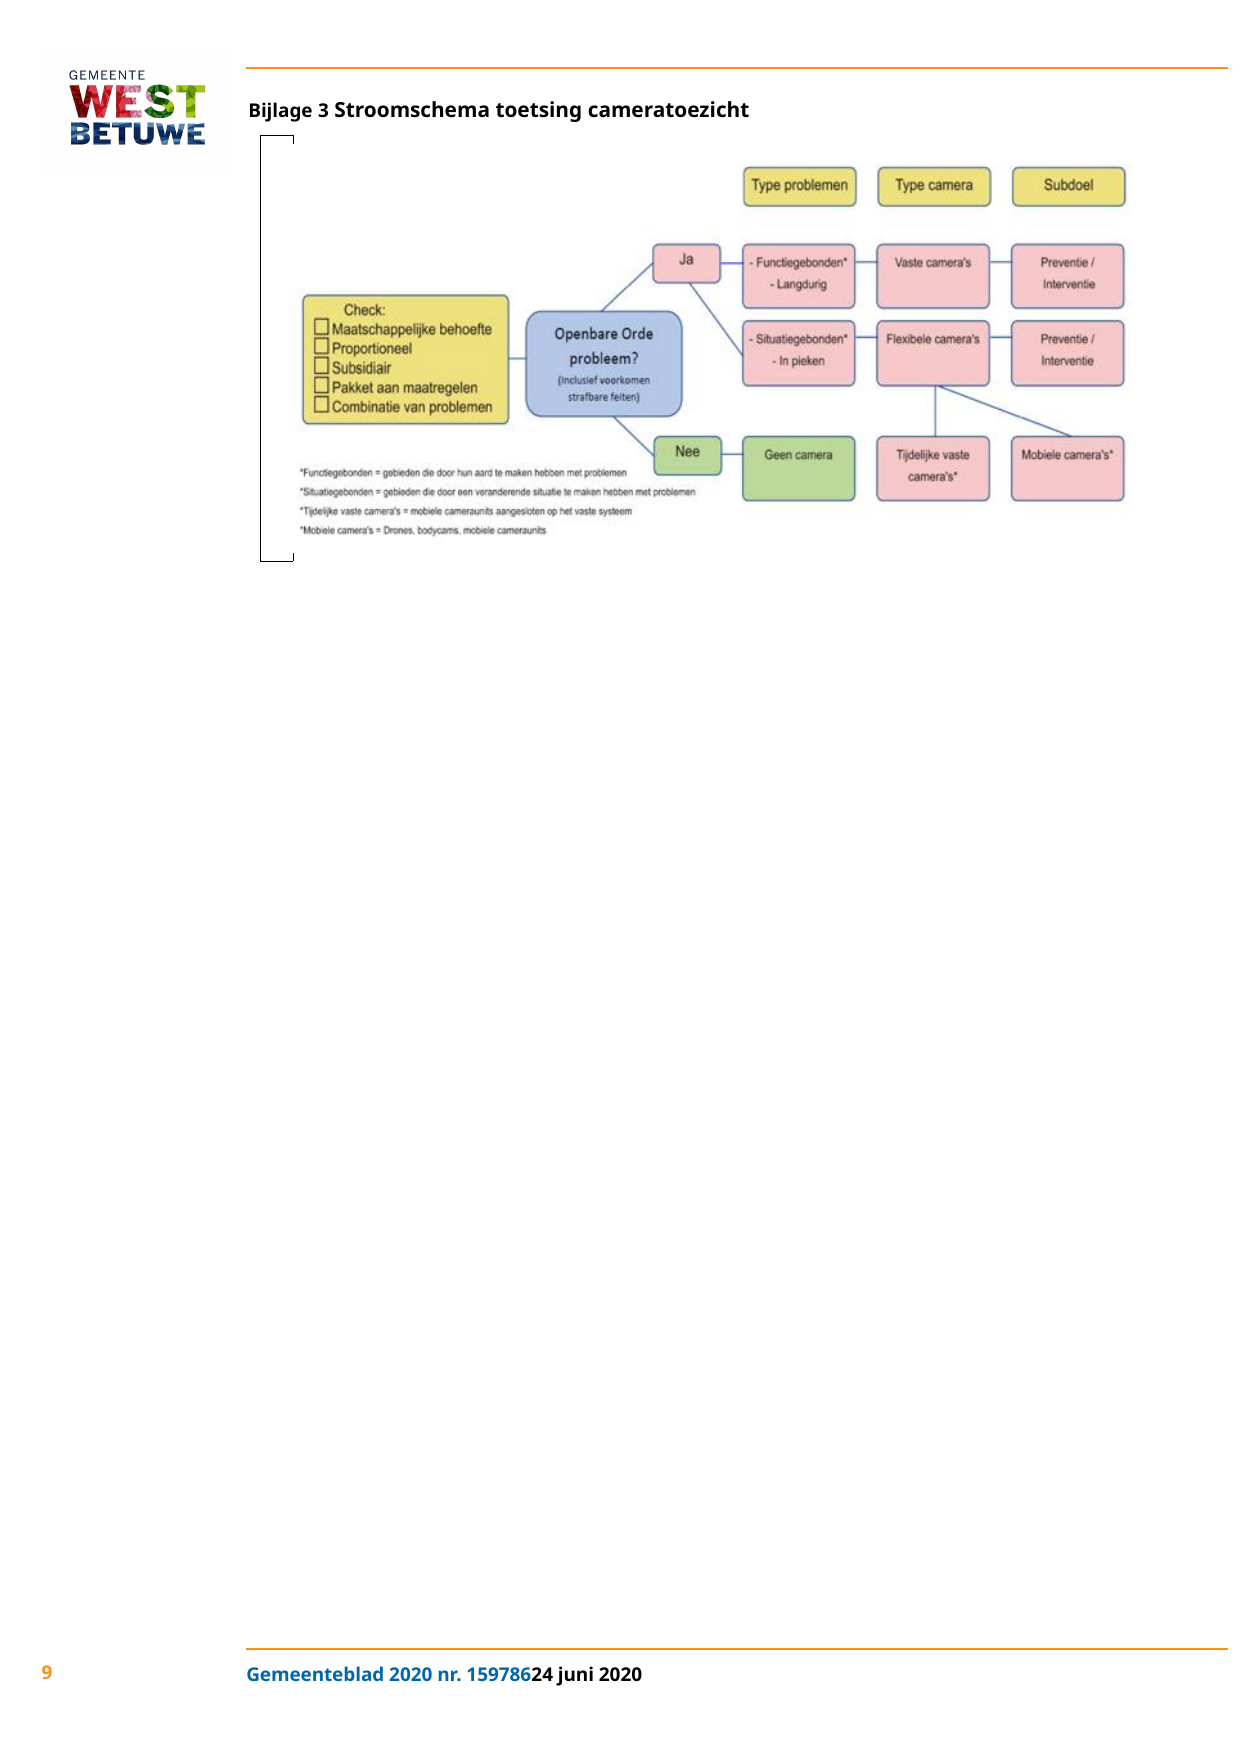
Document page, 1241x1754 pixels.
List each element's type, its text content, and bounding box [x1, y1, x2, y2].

picture [268, 144, 1173, 553]
text Bijlage 3 Stroomschema toetsing cameratoezicht [248, 95, 1152, 123]
picture [41, 47, 231, 172]
